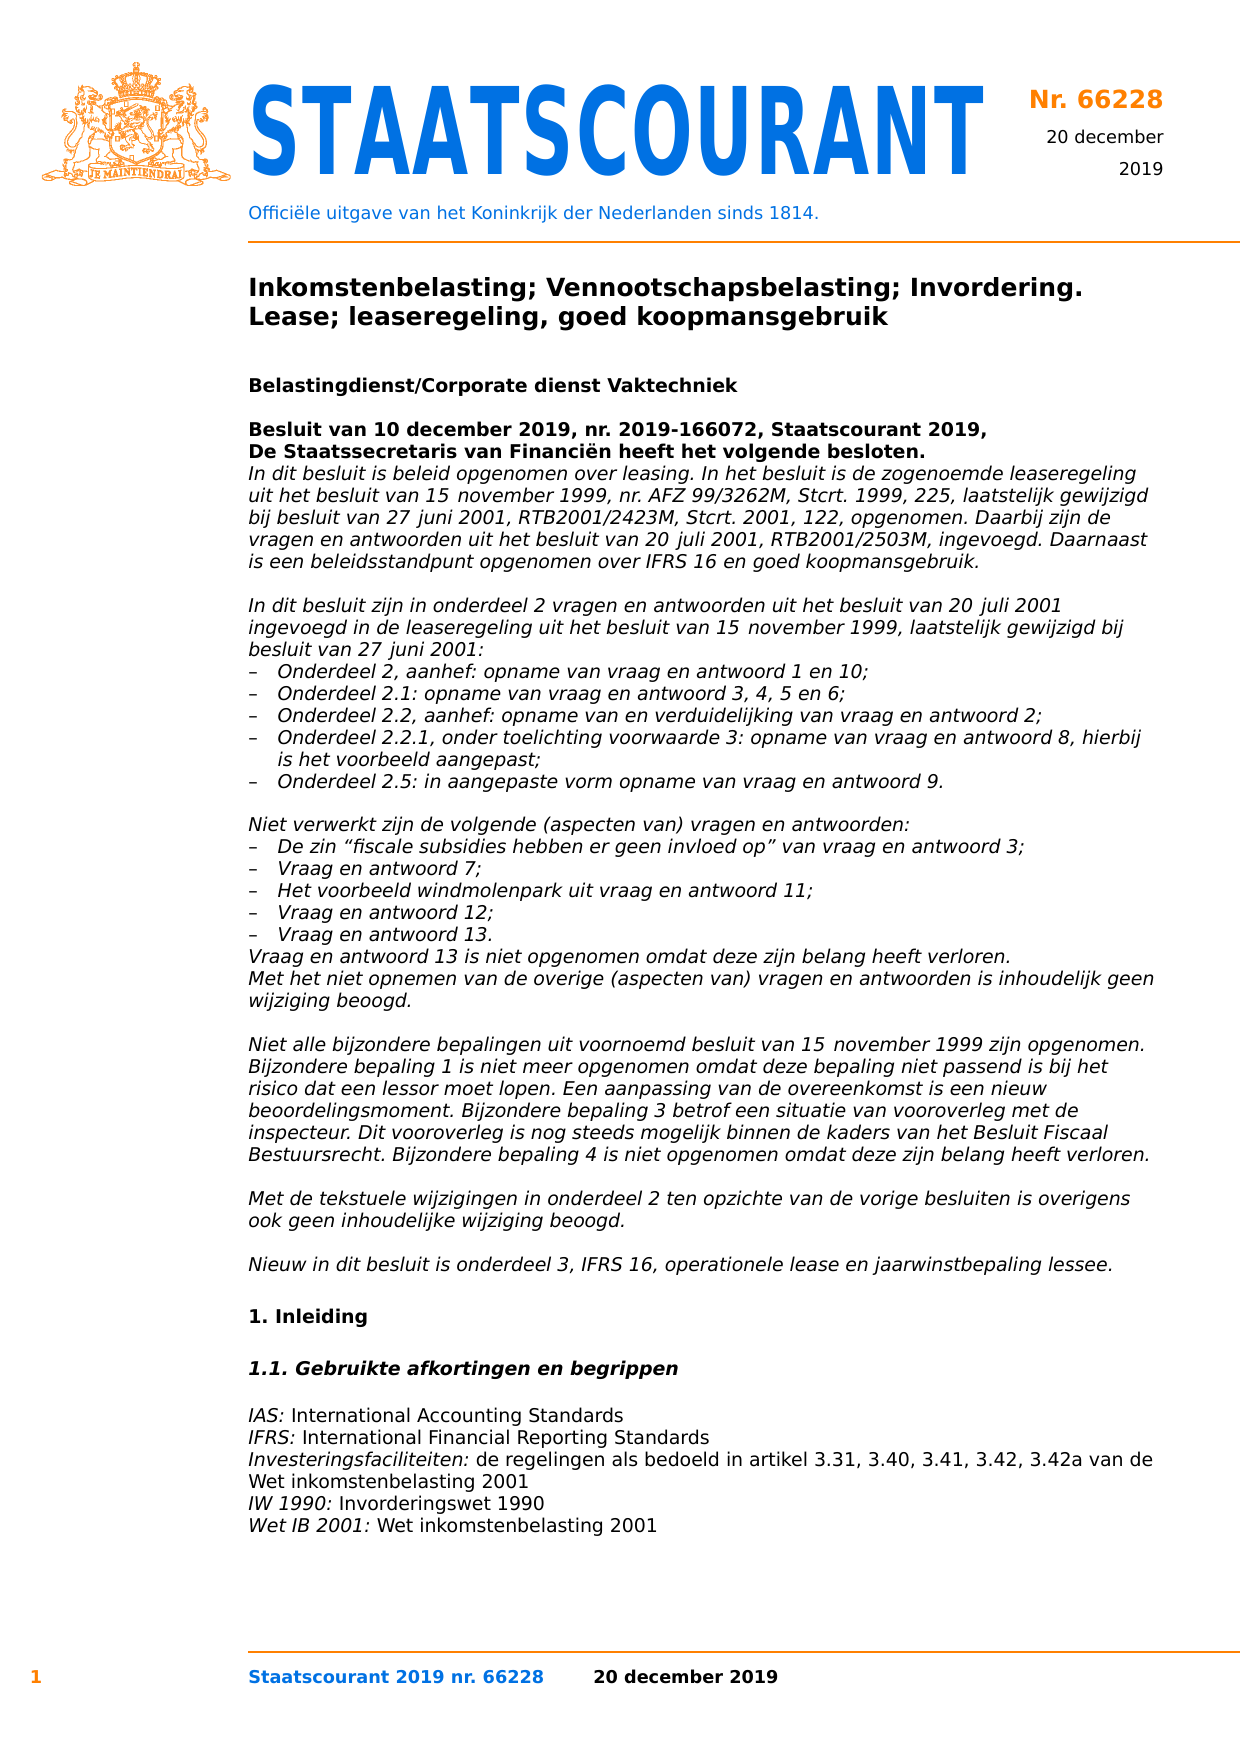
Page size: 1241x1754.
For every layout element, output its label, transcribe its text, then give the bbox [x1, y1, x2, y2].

text – De zin “fiscale subsidies hebben er geen invloed op” van vraag en antwoord 3; [248, 836, 1163, 858]
text In dit besluit is beleid opgenomen over leasing. In het besluit is de zogenoemde leaseregeling uit het besluit van 15 november 1999, nr. AFZ 99/3262M, Stcrt. 1999, 225, laatstelijk gewijzigd bij besluit van 27 juni 2001, RTB2001/2423M, Stcrt. 2001, 122, opgenomen. Daarbij zijn de vragen en antwoorden uit het besluit van 20 juli 2001, RTB2001/2503M, ingevoegd. Daarnaast is een beleidsstandpunt opgenomen over IFRS 16 en goed koopmansgebruik. [248, 463, 1163, 573]
text – Onderdeel 2.2, aanhef: opname van en verduidelijking van vraag en antwoord 2; [248, 704, 1163, 727]
text IAS: International Accounting Standards [248, 1404, 1163, 1427]
subtitle Inkomstenbelasting; Vennootschapsbelasting; Invordering. Lease; leaseregeling, goed koopmansgebruik [248, 273, 1163, 331]
text – Onderdeel 2, aanhef: opname van vraag en antwoord 1 en 10; [248, 661, 1163, 683]
table_cell Officiële uitgave van het Koninkrijk der Nederlanden sinds 1814. [248, 203, 1240, 241]
text – Het voorbeeld windmolenpark uit vraag en antwoord 11; [248, 880, 1163, 902]
text Vraag en antwoord 13 is niet opgenomen omdat deze zijn belang heeft verloren. [248, 946, 1163, 968]
text Investeringsfaciliteiten: de regelingen als bedoeld in artikel 3.31, 3.40, 3.41, 3.42, 3.42a van de Wet inkomstenbelasting 2001 [248, 1448, 1163, 1492]
text De Staatssecretaris van Financiën heeft het volgende besloten. [248, 441, 1163, 463]
text – Vraag en antwoord 12; [248, 902, 1163, 924]
table_header Nr. 66228 [998, 62, 1240, 121]
subtitle 1. Inleiding [248, 1306, 1163, 1328]
text – Vraag en antwoord 7; [248, 858, 1163, 880]
table_header STAATSCOURANT [248, 62, 998, 203]
text Met het niet opnemen van de overige (aspecten van) vragen en antwoorden is inhoudelijk geen wijziging beoogd. [248, 968, 1163, 1012]
table_cell 20 december [998, 121, 1240, 153]
table_cell 2019 [998, 153, 1240, 203]
text Besluit van 10 december 2019, nr. 2019-166072, Staatscourant 2019, [248, 419, 1163, 441]
text Niet alle bijzondere bepalingen uit voornoemd besluit van 15 november 1999 zijn opgenomen. Bijzondere bepaling 1 is niet meer opgenomen omdat deze bepaling niet passend is bij het risico dat een lessor moet lopen. Een aanpassing van de overeenkomst is een nieuw beoordelingsmoment. Bijzondere bepaling 3 betrof een situatie van vooroverleg met de inspecteur. Dit vooroverleg is nog steeds mogelijk binnen de kaders van het Besluit Fiscaal Bestuursrecht. Bijzondere bepaling 4 is niet opgenomen omdat deze zijn belang heeft verloren. [248, 1034, 1163, 1166]
text Met de tekstuele wijzigingen in onderdeel 2 ten opzichte van de vorige besluiten is overigens ook geen inhoudelijke wijziging beoogd. [248, 1188, 1163, 1232]
text IW 1990: Invorderingswet 1990 [248, 1492, 1163, 1514]
text – Onderdeel 2.2.1, onder toelichting voorwaarde 3: opname van vraag en antwoord 8, hierbij is het voorbeeld aangepast; [248, 727, 1163, 771]
text – Onderdeel 2.1: opname van vraag en antwoord 3, 4, 5 en 6; [248, 683, 1163, 704]
picture [41, 62, 231, 186]
text Nieuw in dit besluit is onderdeel 3, IFRS 16, operationele lease en jaarwinstbepaling lessee. [248, 1254, 1163, 1276]
text Niet verwerkt zijn de volgende (aspecten van) vragen en antwoorden: [248, 814, 1163, 836]
text IFRS: International Financial Reporting Standards [248, 1427, 1163, 1448]
text Wet IB 2001: Wet inkomstenbelasting 2001 [248, 1514, 1163, 1536]
subtitle 1.1. Gebruikte afkortingen en begrippen [248, 1358, 1163, 1379]
text – Onderdeel 2.5: in aangepaste vorm opname van vraag en antwoord 9. [248, 771, 1163, 792]
text Belastingdienst/Corporate dienst Vaktechniek [248, 375, 1163, 397]
table_header [25, 62, 248, 241]
text In dit besluit zijn in onderdeel 2 vragen en antwoorden uit het besluit van 20 juli 2001 ingevoegd in de leaseregeling uit het besluit van 15 november 1999, laatstelijk gewijzigd bij besluit van 27 juni 2001: [248, 595, 1163, 661]
text – Vraag en antwoord 13. [248, 924, 1163, 946]
